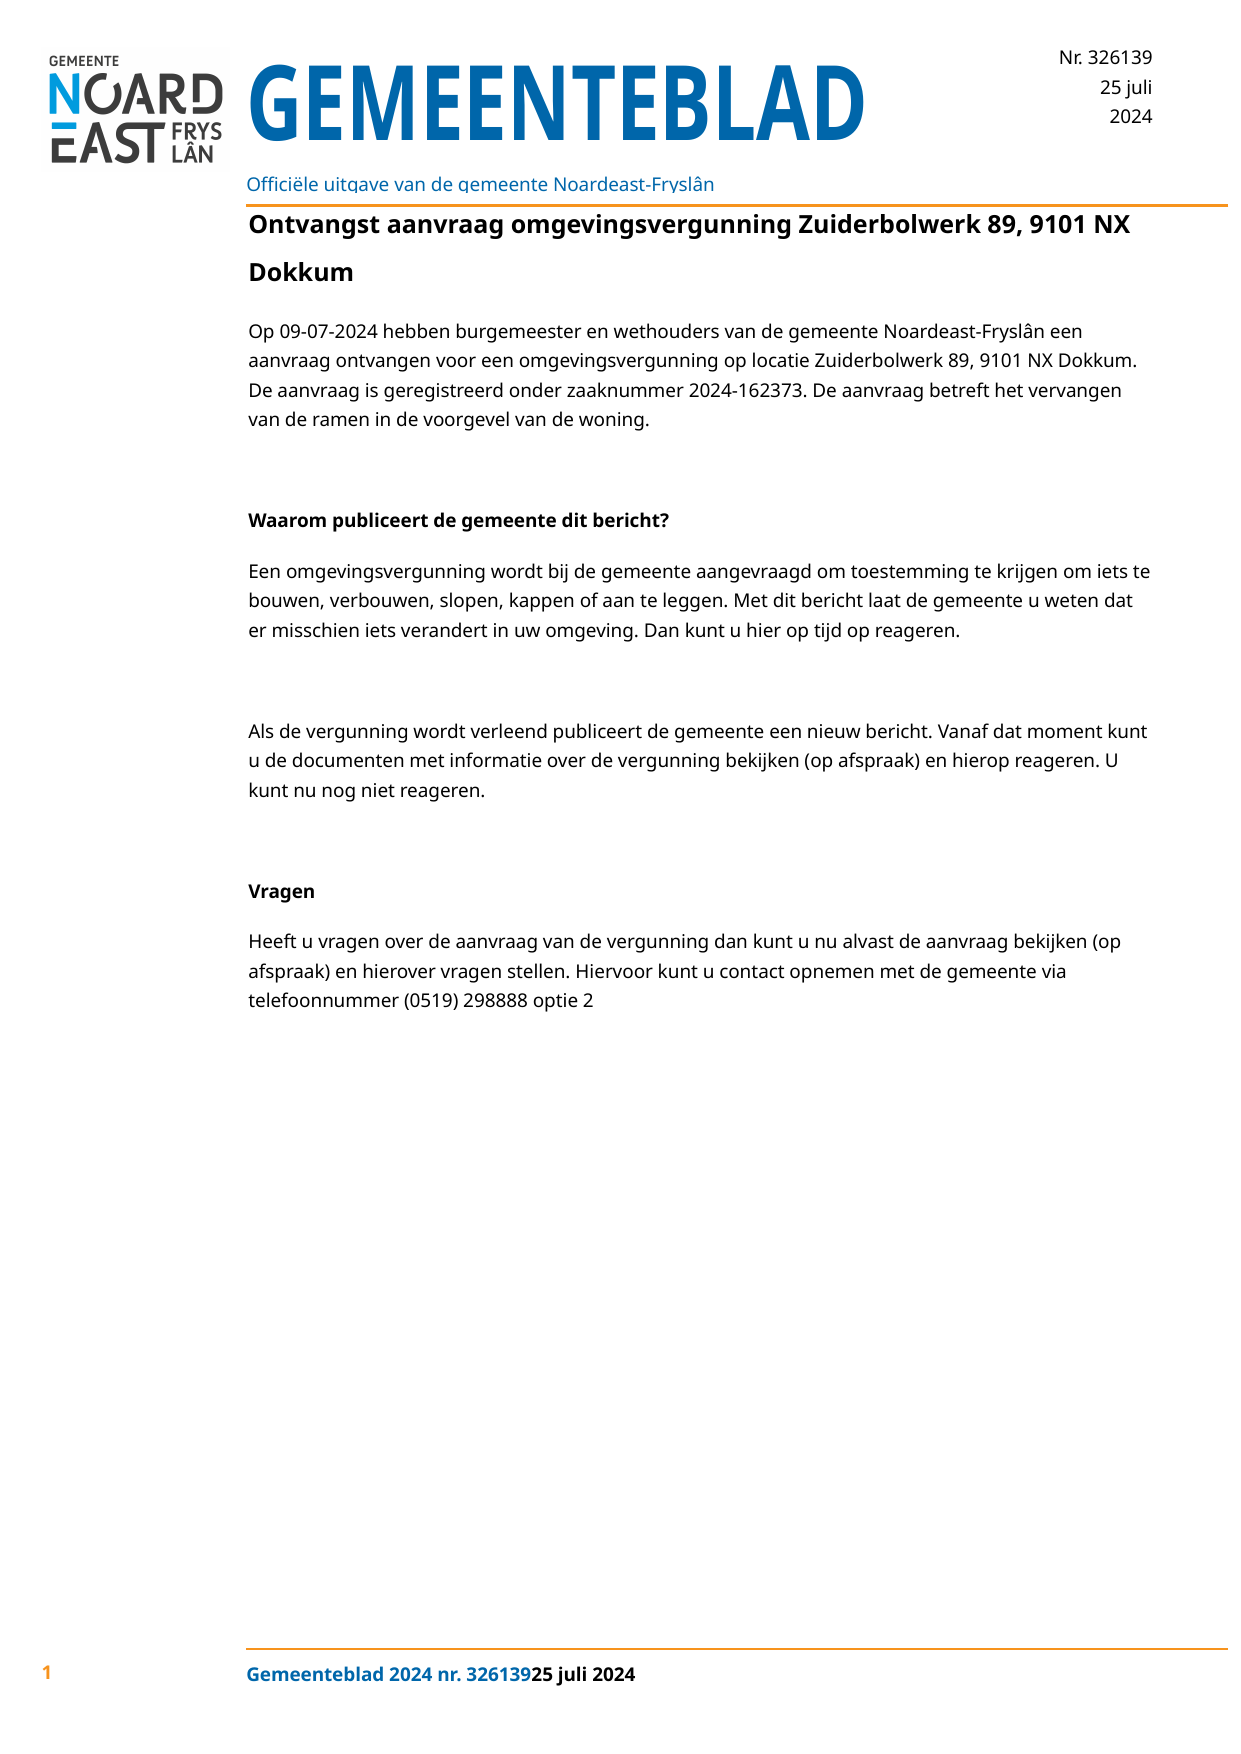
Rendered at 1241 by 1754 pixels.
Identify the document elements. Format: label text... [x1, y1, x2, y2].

text Ontvangst aanvraag omgevingsvergunning Zuiderbolwerk 89, 9101 NX Dokkum [248, 207, 1152, 288]
text Heeft u vragen over de aanvraag van de vergunning dan kunt u nu alvast de aanvraag bekijken (op afspraak) en hierover vragen stellen. Hiervoor kunt u contact opnemen met de gemeente via telefoonnummer (0519) 298888 optie 2 [248, 928, 1152, 1013]
text Vragen [248, 878, 1152, 904]
picture [41, 47, 231, 172]
text Waarom publiceert de gemeente dit bericht? [248, 507, 1152, 533]
text Op 09-07-2024 hebben burgemeester en wethouders van de gemeente Noardeast-Fryslân een aanvraag ontvangen voor een omgevingsvergunning op locatie Zuiderbolwerk 89, 9101 NX Dokkum. De aanvraag is geregistreerd onder zaaknummer 2024-162373. De aanvraag betreft het vervangen van de ramen in de voorgevel van de woning. [248, 318, 1152, 432]
text Als de vergunning wordt verleend publiceert de gemeente een nieuw bericht. Vanaf dat moment kunt u de documenten met informatie over de vergunning bekijken (op afspraak) en hierop reageren. U kunt nu nog niet reageren. [248, 718, 1152, 803]
text Een omgevingsvergunning wordt bij de gemeente aangevraagd om toestemming te krijgen om iets te bouwen, verbouwen, slopen, kappen of aan te leggen. Met dit bericht laat de gemeente u weten dat er misschien iets verandert in uw omgeving. Dan kunt u hier op tijd op reageren. [248, 558, 1152, 643]
